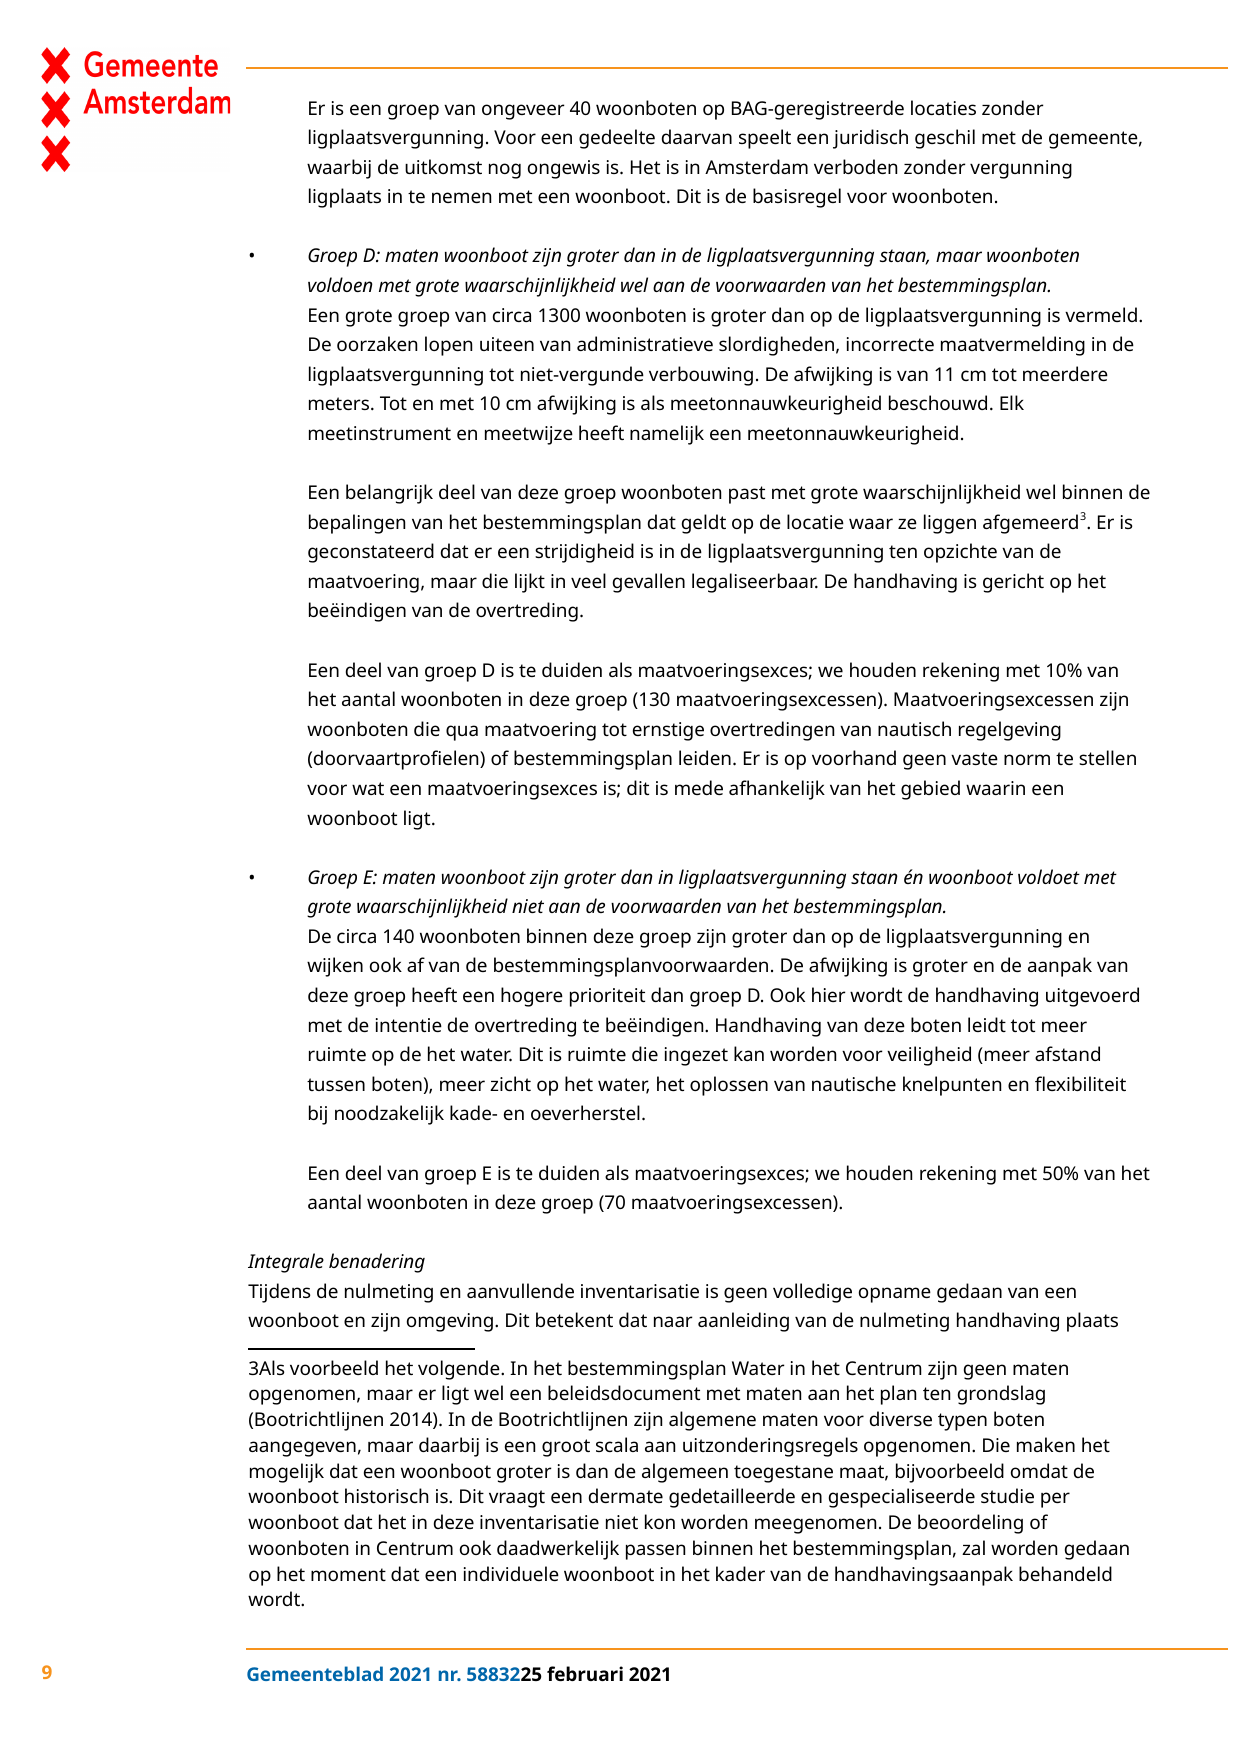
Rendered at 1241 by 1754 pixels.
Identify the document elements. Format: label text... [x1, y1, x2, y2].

list Een deel van groep D is te duiden als maatvoeringsexces; we houden rekening met 10% van het aantal woonboten in deze groep (130 maatvoeringsexcessen). Maatvoeringsexcessen zijn woonboten die qua maatvoering tot ernstige overtredingen van nautisch regelgeving (doorvaartprofielen) of bestemmingsplan leiden. Er is op voorhand geen vaste norm te stellen voor wat een maatvoeringsexces is; dit is mede afhankelijk van het gebied waarin een woonboot ligt. [248, 657, 1152, 831]
list Groep E: maten woonboot zijn groter dan in ligplaatsvergunning staan én woonboot voldoet met grote waarschijnlijkheid niet aan de voorwaarden van het bestemmingsplan. [248, 864, 1152, 919]
list Groep D: maten woonboot zijn groter dan in de ligplaatsvergunning staan, maar woonboten voldoen met grote waarschijnlijkheid wel aan de voorwaarden van het bestemmingsplan. [248, 243, 1152, 298]
list Een belangrijk deel van deze groep woonboten past met grote waarschijnlijkheid wel binnen de bepalingen van het bestemmingsplan dat geldt op de locatie waar ze liggen afgemeerd. Er is geconstateerd dat er een strijdigheid is in de ligplaatsvergunning ten opzichte van de maatvoering, maar die lijkt in veel gevallen legaliseerbaar. De handhaving is gericht op het beëindigen van de overtreding. [248, 479, 1152, 623]
picture [41, 47, 231, 172]
text Integrale benadering [248, 1248, 1152, 1274]
list Een deel van groep E is te duiden als maatvoeringsexces; we houden rekening met 50% van het aantal woonboten in deze groep (70 maatvoeringsexcessen). [248, 1160, 1152, 1215]
list Een grote groep van circa 1300 woonboten is groter dan op de ligplaatsvergunning is vermeld. De oorzaken lopen uiteen van administratieve slordigheden, incorrecte maatvermelding in de ligplaatsvergunning tot niet-vergunde verbouwing. De afwijking is van 11 cm tot meerdere meters. Tot en met 10 cm afwijking is als meetonnauwkeurigheid beschouwd. Elk meetinstrument en meetwijze heeft namelijk een meetonnauwkeurigheid. [248, 302, 1152, 446]
list Als voorbeeld het volgende. In het bestemmingsplan Water in het Centrum zijn geen maten opgenomen, maar er ligt wel een beleidsdocument met maten aan het plan ten grondslag (Bootrichtlijnen 2014). In de Bootrichtlijnen zijn algemene maten voor diverse typen boten aangegeven, maar daarbij is een groot scala aan uitzonderingsregels opgenomen. Die maken het mogelijk dat een woonboot groter is dan de algemeen toegestane maat, bijvoorbeeld omdat de woonboot historisch is. Dit vraagt een dermate gedetailleerde en gespecialiseerde studie per woonboot dat het in deze inventarisatie niet kon worden meegenomen. De beoordeling of woonboten in Centrum ook daadwerkelijk passen binnen het bestemmingsplan, zal worden gedaan op het moment dat een individuele woonboot in het kader van de handhavingsaanpak behandeld wordt. [248, 1355, 1152, 1612]
text Tijdens de nulmeting en aanvullende inventarisatie is geen volledige opname gedaan van een woonboot en zijn omgeving. Dit betekent dat naar aanleiding van de nulmeting handhaving plaats [248, 1278, 1152, 1333]
list Er is een groep van ongeveer 40 woonboten op BAG-geregistreerde locaties zonder ligplaatsvergunning. Voor een gedeelte daarvan speelt een juridisch geschil met de gemeente, waarbij de uitkomst nog ongewis is. Het is in Amsterdam verboden zonder vergunning ligplaats in te nemen met een woonboot. Dit is de basisregel voor woonboten. [248, 95, 1152, 209]
list De circa 140 woonboten binnen deze groep zijn groter dan op de ligplaatsvergunning en wijken ook af van de bestemmingsplanvoorwaarden. De afwijking is groter en de aanpak van deze groep heeft een hogere prioriteit dan groep D. Ook hier wordt de handhaving uitgevoerd met de intentie de overtreding te beëindigen. Handhaving van deze boten leidt tot meer ruimte op de het water. Dit is ruimte die ingezet kan worden voor veiligheid (meer afstand tussen boten), meer zicht op het water, het oplossen van nautische knelpunten en flexibiliteit bij noodzakelijk kade- en oeverherstel. [248, 923, 1152, 1126]
